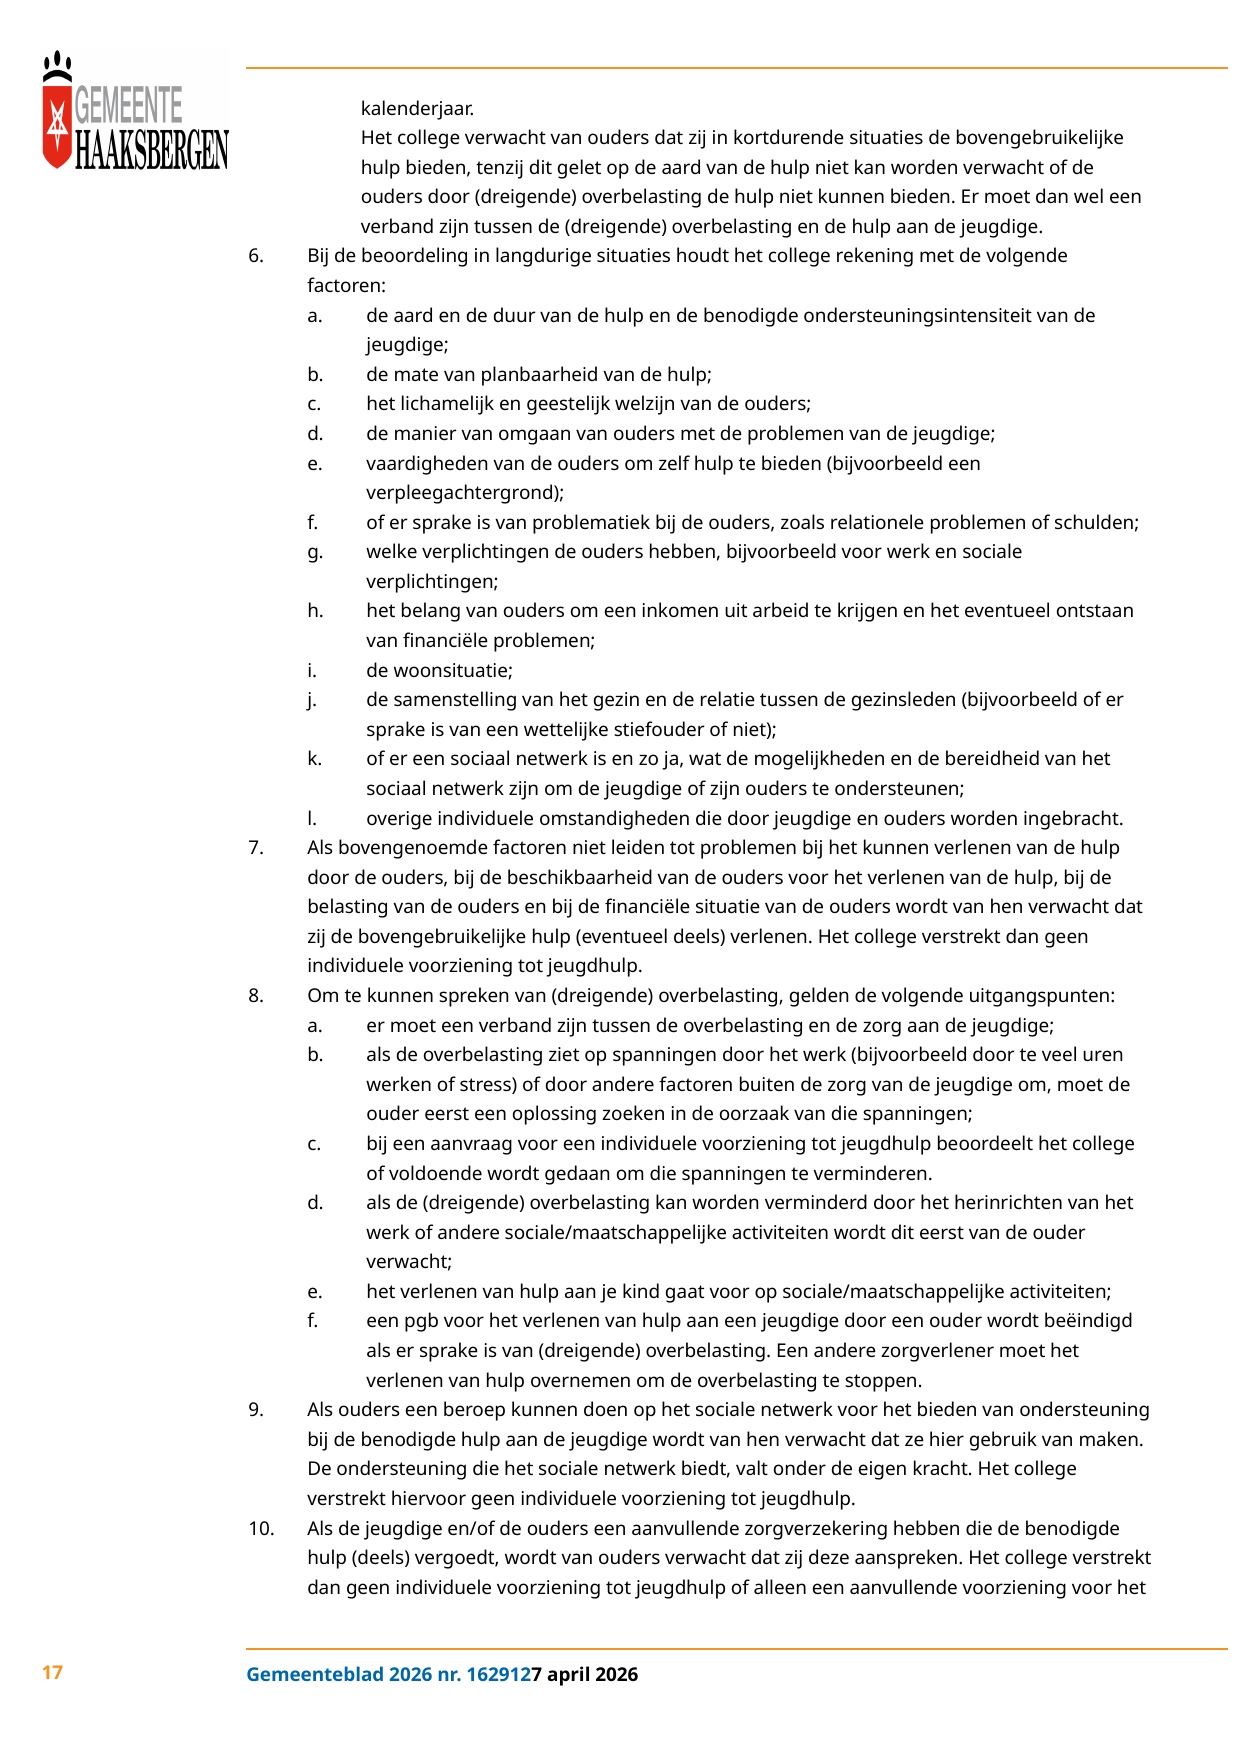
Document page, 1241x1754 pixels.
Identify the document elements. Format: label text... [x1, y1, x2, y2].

list als de (dreigende) overbelasting kan worden verminderd door het herinrichten van het werk of andere sociale/maatschappelijke activiteiten wordt dit eerst van de ouder verwacht; [307, 1189, 1152, 1274]
list als de overbelasting ziet op spanningen door het werk (bijvoorbeeld door te veel uren werken of stress) of door andere factoren buiten de zorg van de jeugdige om, moet de ouder eerst een oplossing zoeken in de oorzaak van die spanningen; [307, 1041, 1152, 1126]
list bij een aanvraag voor een individuele voorziening tot jeugdhulp beoordeelt het college of voldoende wordt gedaan om die spanningen te verminderen. [307, 1130, 1152, 1186]
list vaardigheden van de ouders om zelf hulp te bieden (bijvoorbeeld een verpleegachtergrond); [307, 450, 1152, 505]
list of er sprake is van problematiek bij de ouders, zoals relationele problemen of schulden; [307, 509, 1152, 535]
list Als de jeugdige en/of de ouders een aanvullende zorgverzekering hebben die de benodigde hulp (deels) vergoedt, wordt van ouders verwacht dat zij deze aanspreken. Het college verstrekt dan geen individuele voorziening tot jeugdhulp of alleen een aanvullende voorziening voor het [248, 1515, 1152, 1600]
list Als ouders een beroep kunnen doen op het sociale netwerk voor het bieden van ondersteuning bij de benodigde hulp aan de jeugdige wordt van hen verwacht dat ze hier gebruik van maken. De ondersteuning die het sociale netwerk biedt, valt onder de eigen kracht. Het college verstrekt hiervoor geen individuele voorziening tot jeugdhulp. [248, 1396, 1152, 1511]
list het verlenen van hulp aan je kind gaat voor op sociale/maatschappelijke activiteiten; [307, 1278, 1152, 1304]
list een pgb voor het verlenen van hulp aan een jeugdige door een ouder wordt beëindigd als er sprake is van (dreigende) overbelasting. Een andere zorgverlener moet het verlenen van hulp overnemen om de overbelasting te stoppen. [307, 1308, 1152, 1393]
list de manier van omgaan van ouders met de problemen van de jeugdige; [307, 420, 1152, 446]
list er moet een verband zijn tussen de overbelasting en de zorg aan de jeugdige; [307, 1012, 1152, 1038]
list welke verplichtingen de ouders hebben, bijvoorbeeld voor werk en sociale verplichtingen; [307, 538, 1152, 594]
list de aard en de duur van de hulp en de benodigde ondersteuningsintensiteit van de jeugdige; [307, 302, 1152, 357]
list het belang van ouders om een inkomen uit arbeid te krijgen en het eventueel ontstaan van financiële problemen; [307, 598, 1152, 653]
list Als bovengenoemde factoren niet leiden tot problemen bij het kunnen verlenen van de hulp door de ouders, bij de beschikbaarheid van de ouders voor het verlenen van de hulp, bij de belasting van de ouders en bij de financiële situatie van de ouders wordt van hen verwacht dat zij de bovengebruikelijke hulp (eventueel deels) verlenen. Het college verstrekt dan geen individuele voorziening tot jeugdhulp. [248, 834, 1152, 978]
list het lichamelijk en geestelijk welzijn van de ouders; [307, 391, 1152, 416]
list overige individuele omstandigheden die door jeugdige en ouders worden ingebracht. [307, 805, 1152, 831]
list kalenderjaar. [323, 95, 1152, 121]
list Om te kunnen spreken van (dreigende) overbelasting, gelden de volgende uitgangspunten: [248, 982, 1152, 1008]
list of er een sociaal netwerk is en zo ja, wat de mogelijkheden en de bereidheid van het sociaal netwerk zijn om de jeugdige of zijn ouders te ondersteunen; [307, 746, 1152, 801]
list de samenstelling van het gezin en de relatie tussen de gezinsleden (bijvoorbeeld of er sprake is van een wettelijke stiefouder of niet); [307, 686, 1152, 742]
list Bij de beoordeling in langdurige situaties houdt het college rekening met de volgende factoren: [248, 243, 1152, 298]
list de woonsituatie; [307, 657, 1152, 683]
list Het college verwacht van ouders dat zij in kortdurende situaties de bovengebruikelijke hulp bieden, tenzij dit gelet op de aard van de hulp niet kan worden verwacht of de ouders door (dreigende) overbelasting de hulp niet kunnen bieden. Er moet dan wel een verband zijn tussen de (dreigende) overbelasting en de hulp aan de jeugdige. [323, 124, 1152, 239]
list de mate van planbaarheid van de hulp; [307, 361, 1152, 387]
picture [41, 47, 231, 172]
